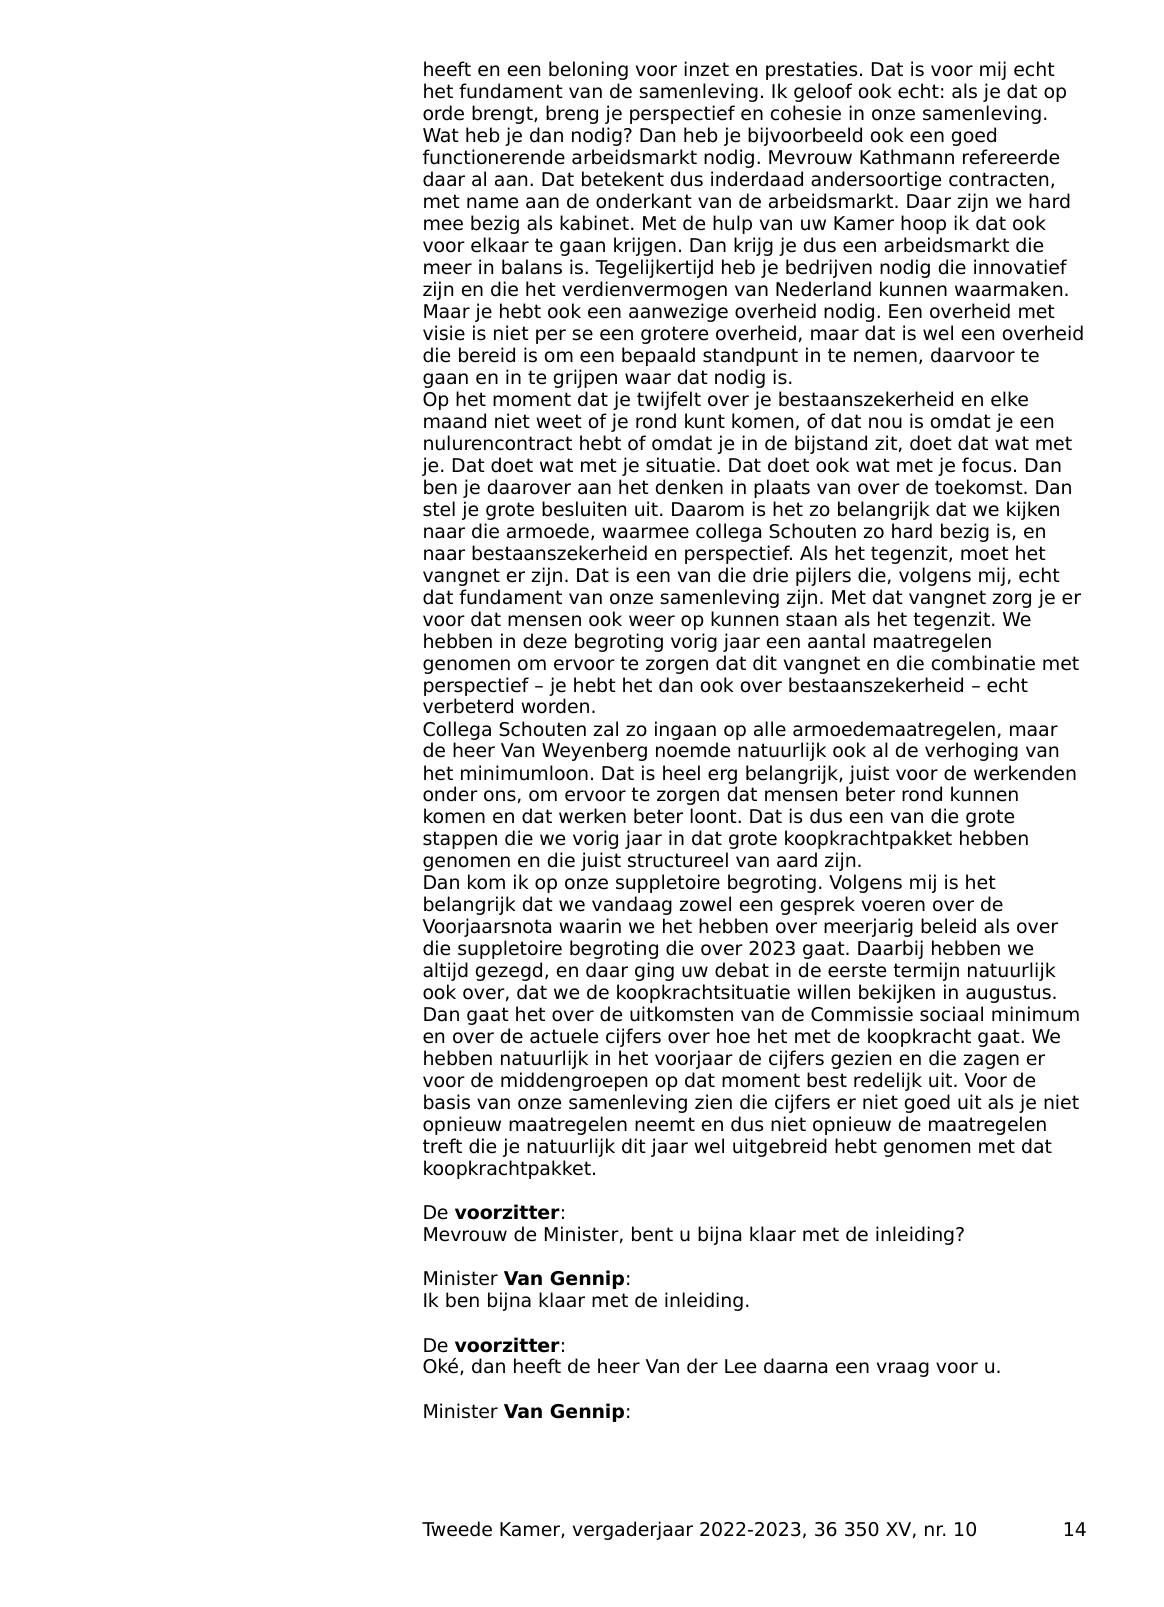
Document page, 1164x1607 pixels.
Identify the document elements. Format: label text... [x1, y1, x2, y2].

text Wat heb je dan nodig? Dan heb je bijvoorbeeld ook een goed functionerende arbeidsmarkt nodig. Mevrouw Kathmann refereerde daar al aan. Dat betekent dus inderdaad andersoortige contracten, met name aan de onderkant van de arbeidsmarkt. Daar zijn we hard mee bezig als kabinet. Met de hulp van uw Kamer hoop ik dat ook voor elkaar te gaan krijgen. Dan krijg je dus een arbeidsmarkt die meer in balans is. Tegelijkertijd heb je bedrijven nodig die innovatief zijn en die het verdienvermogen van Nederland kunnen waarmaken. Maar je hebt ook een aanwezige overheid nodig. Een overheid met visie is niet per se een grotere overheid, maar dat is wel een overheid die bereid is om een bepaald standpunt in te nemen, daarvoor te gaan en in te grijpen waar dat nodig is. [422, 125, 1087, 389]
text Ik ben bijna klaar met de inleiding. [422, 1290, 1087, 1312]
text heeft en een beloning voor inzet en prestaties. Dat is voor mij echt het fundament van de samenleving. Ik geloof ook echt: als je dat op orde brengt, breng je perspectief en cohesie in onze samenleving. [422, 59, 1087, 125]
text De voorzitter: [422, 1334, 1087, 1356]
text Op het moment dat je twijfelt over je bestaanszekerheid en elke maand niet weet of je rond kunt komen, of dat nou is omdat je een nulurencontract hebt of omdat je in de bijstand zit, doet dat wat met je. Dat doet wat met je situatie. Dat doet ook wat met je focus. Dan ben je daarover aan het denken in plaats van over de toekomst. Dan stel je grote besluiten uit. Daarom is het zo belangrijk dat we kijken naar die armoede, waarmee collega Schouten zo hard bezig is, en naar bestaanszekerheid en perspectief. Als het tegenzit, moet het vangnet er zijn. Dat is een van die drie pijlers die, volgens mij, echt dat fundament van onze samenleving zijn. Met dat vangnet zorg je er voor dat mensen ook weer op kunnen staan als het tegenzit. We hebben in deze begroting vorig jaar een aantal maatregelen genomen om ervoor te zorgen dat dit vangnet en die combinatie met perspectief – je hebt het dan ook over bestaanszekerheid – echt verbeterd worden. [422, 389, 1087, 718]
text Mevrouw de Minister, bent u bijna klaar met de inleiding? [422, 1224, 1087, 1246]
text Oké, dan heeft de heer Van der Lee daarna een vraag voor u. [422, 1356, 1087, 1378]
text De voorzitter: [422, 1202, 1087, 1224]
text Dan kom ik op onze suppletoire begroting. Volgens mij is het belangrijk dat we vandaag zowel een gesprek voeren over de Voorjaarsnota waarin we het hebben over meerjarig beleid als over die suppletoire begroting die over 2023 gaat. Daarbij hebben we altijd gezegd, en daar ging uw debat in de eerste termijn natuurlijk ook over, dat we de koopkrachtsituatie willen bekijken in augustus. Dan gaat het over de uitkomsten van de Commissie sociaal minimum en over de actuele cijfers over hoe het met de koopkracht gaat. We hebben natuurlijk in het voorjaar de cijfers gezien en die zagen er voor de middengroepen op dat moment best redelijk uit. Voor de basis van onze samenleving zien die cijfers er niet goed uit als je niet opnieuw maatregelen neemt en dus niet opnieuw de maatregelen treft die je natuurlijk dit jaar wel uitgebreid hebt genomen met dat koopkrachtpakket. [422, 872, 1087, 1180]
text Minister Van Gennip: [422, 1268, 1087, 1290]
text Minister Van Gennip: [422, 1401, 1087, 1423]
text Collega Schouten zal zo ingaan op alle armoedemaatregelen, maar de heer Van Weyenberg noemde natuurlijk ook al de verhoging van het minimumloon. Dat is heel erg belangrijk, juist voor de werkenden onder ons, om ervoor te zorgen dat mensen beter rond kunnen komen en dat werken beter loont. Dat is dus een van die grote stappen die we vorig jaar in dat grote koopkrachtpakket hebben genomen en die juist structureel van aard zijn. [422, 718, 1087, 872]
